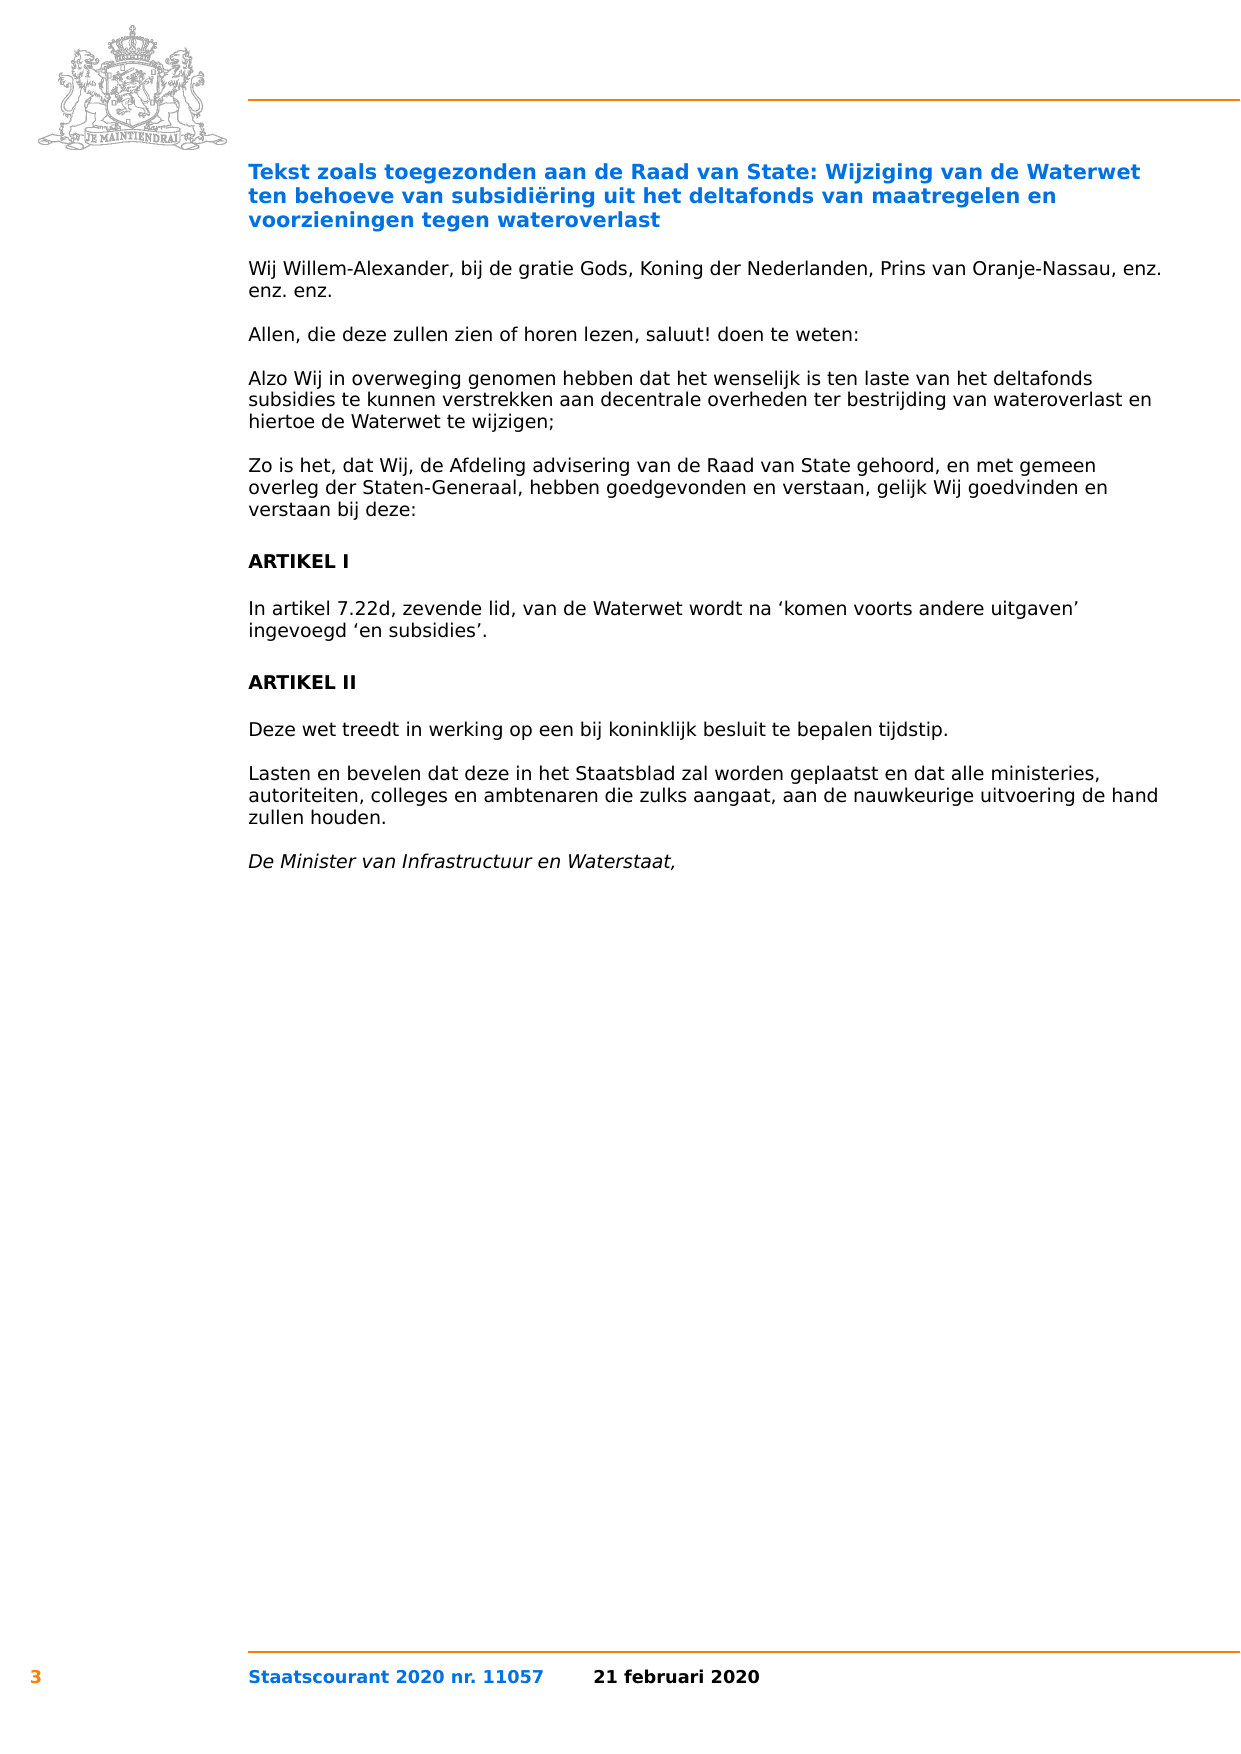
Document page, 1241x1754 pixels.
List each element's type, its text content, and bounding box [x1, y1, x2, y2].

subtitle Tekst zoals toegezonden aan de Raad van State: Wijziging van de Waterwet ten behoeve van subsidiëring uit het deltafonds van maatregelen en voorzieningen tegen wateroverlast [248, 160, 1163, 233]
subtitle ARTIKEL I [248, 551, 1163, 573]
text Alzo Wij in overweging genomen hebben dat het wenselijk is ten laste van het deltafonds subsidies te kunnen verstrekken aan decentrale overheden ter bestrijding van wateroverlast en hiertoe de Waterwet te wijzigen; [248, 367, 1163, 433]
subtitle ARTIKEL II [248, 672, 1163, 694]
text Deze wet treedt in werking op een bij koninklijk besluit te bepalen tijdstip. [248, 719, 1163, 741]
text Wij Willem-Alexander, bij de gratie Gods, Koning der Nederlanden, Prins van Oranje-Nassau, enz. enz. enz. [248, 258, 1163, 302]
text Zo is het, dat Wij, de Afdeling advisering van de Raad van State gehoord, en met gemeen overleg der Staten-Generaal, hebben goedgevonden en verstaan, gelijk Wij goedvinden en verstaan bij deze: [248, 455, 1163, 521]
text Lasten en bevelen dat deze in het Staatsblad zal worden geplaatst en dat alle ministeries, autoriteiten, colleges en ambtenaren die zulks aangaat, aan de nauwkeurige uitvoering de hand zullen houden. [248, 763, 1163, 829]
text De Minister van Infrastructuur en Waterstaat, [248, 851, 1163, 873]
text In artikel 7.22d, zevende lid, van de Waterwet wordt na ‘komen voorts andere uitgaven’ ingevoegd ‘en subsidies’. [248, 598, 1163, 642]
text Allen, die deze zullen zien of horen lezen, saluut! doen te weten: [248, 323, 1163, 346]
picture [38, 25, 227, 150]
